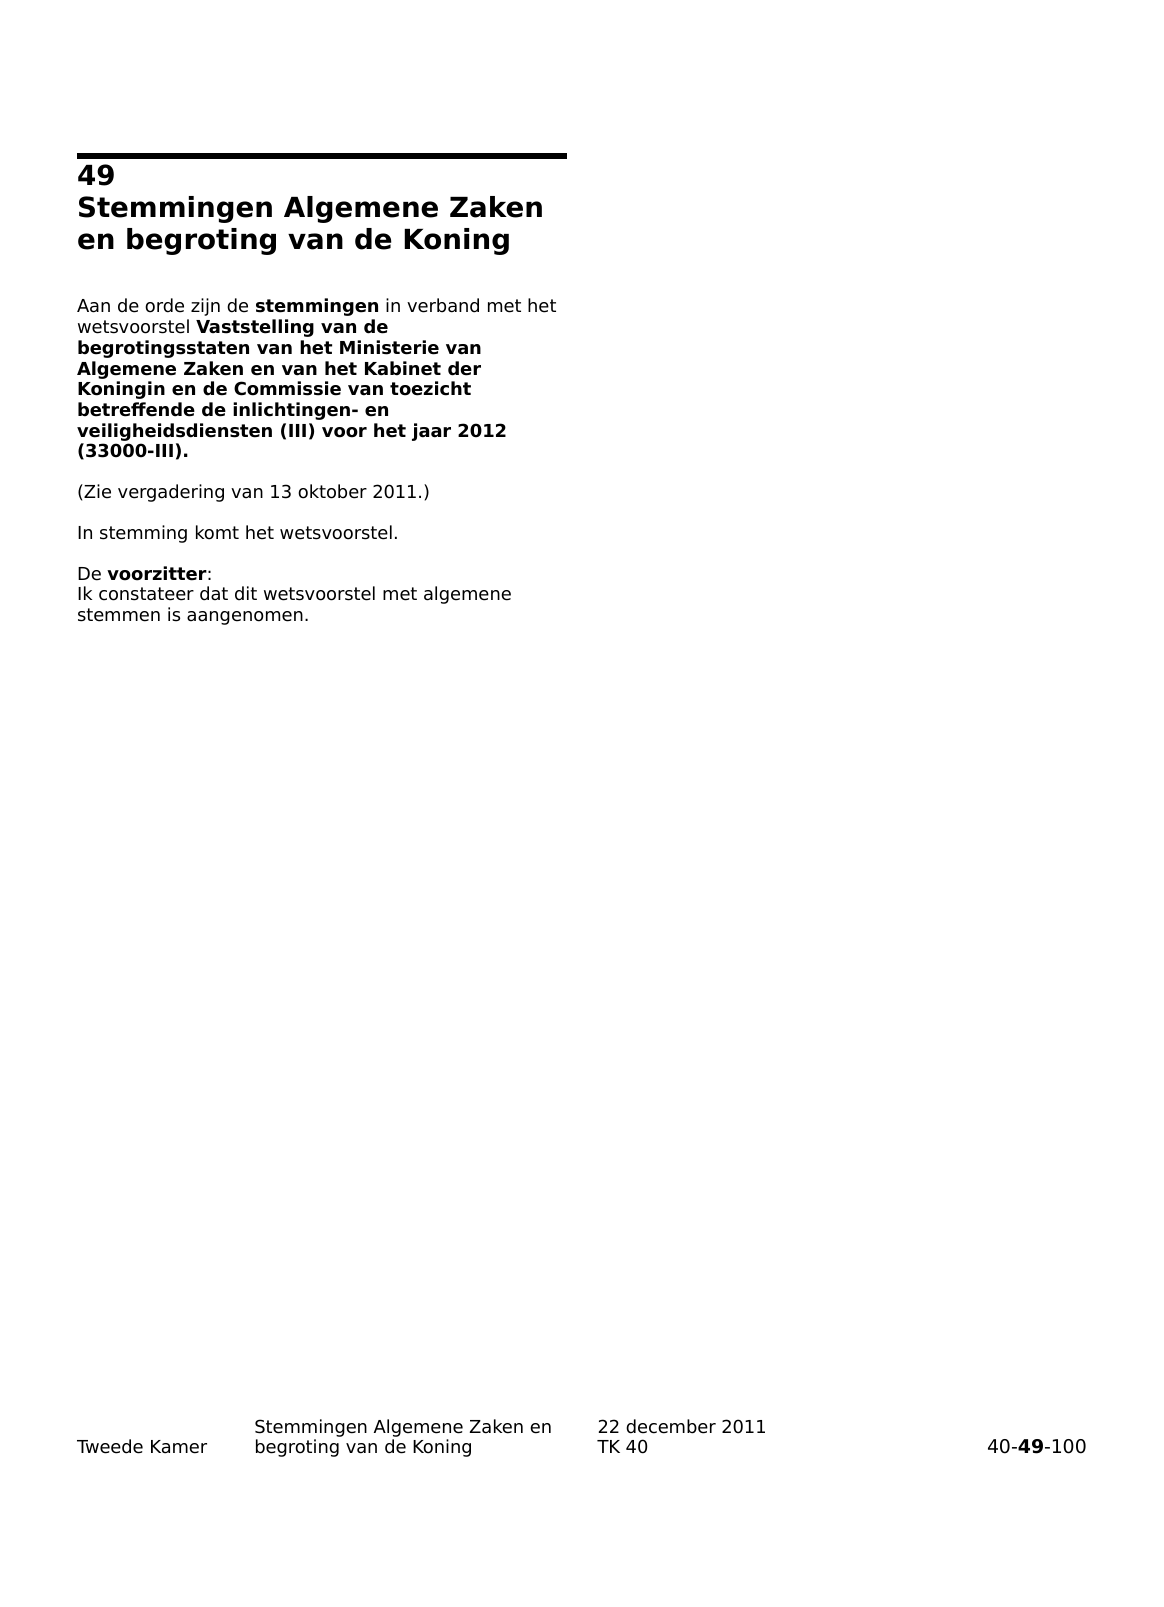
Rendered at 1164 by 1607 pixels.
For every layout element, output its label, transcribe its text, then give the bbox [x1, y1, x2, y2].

text Aan de orde zijn de stemmingen in verband met het wetsvoorstel Vaststelling van de begrotingsstaten van het Ministerie van Algemene Zaken en van het Kabinet der Koningin en de Commissie van toezicht betreffende de inlichtingen- en veiligheidsdiensten (III) voor het jaar 2012 (33000-III). [77, 296, 567, 462]
text De voorzitter: [77, 563, 567, 584]
text In stemming komt het wetsvoorstel. [77, 523, 567, 543]
title 49 Stemmingen Algemene Zaken en begroting van de Koning [77, 159, 567, 256]
text Ik constateer dat dit wetsvoorstel met algemene stemmen is aangenomen. [77, 584, 567, 626]
text (Zie vergadering van 13 oktober 2011.) [77, 482, 567, 503]
